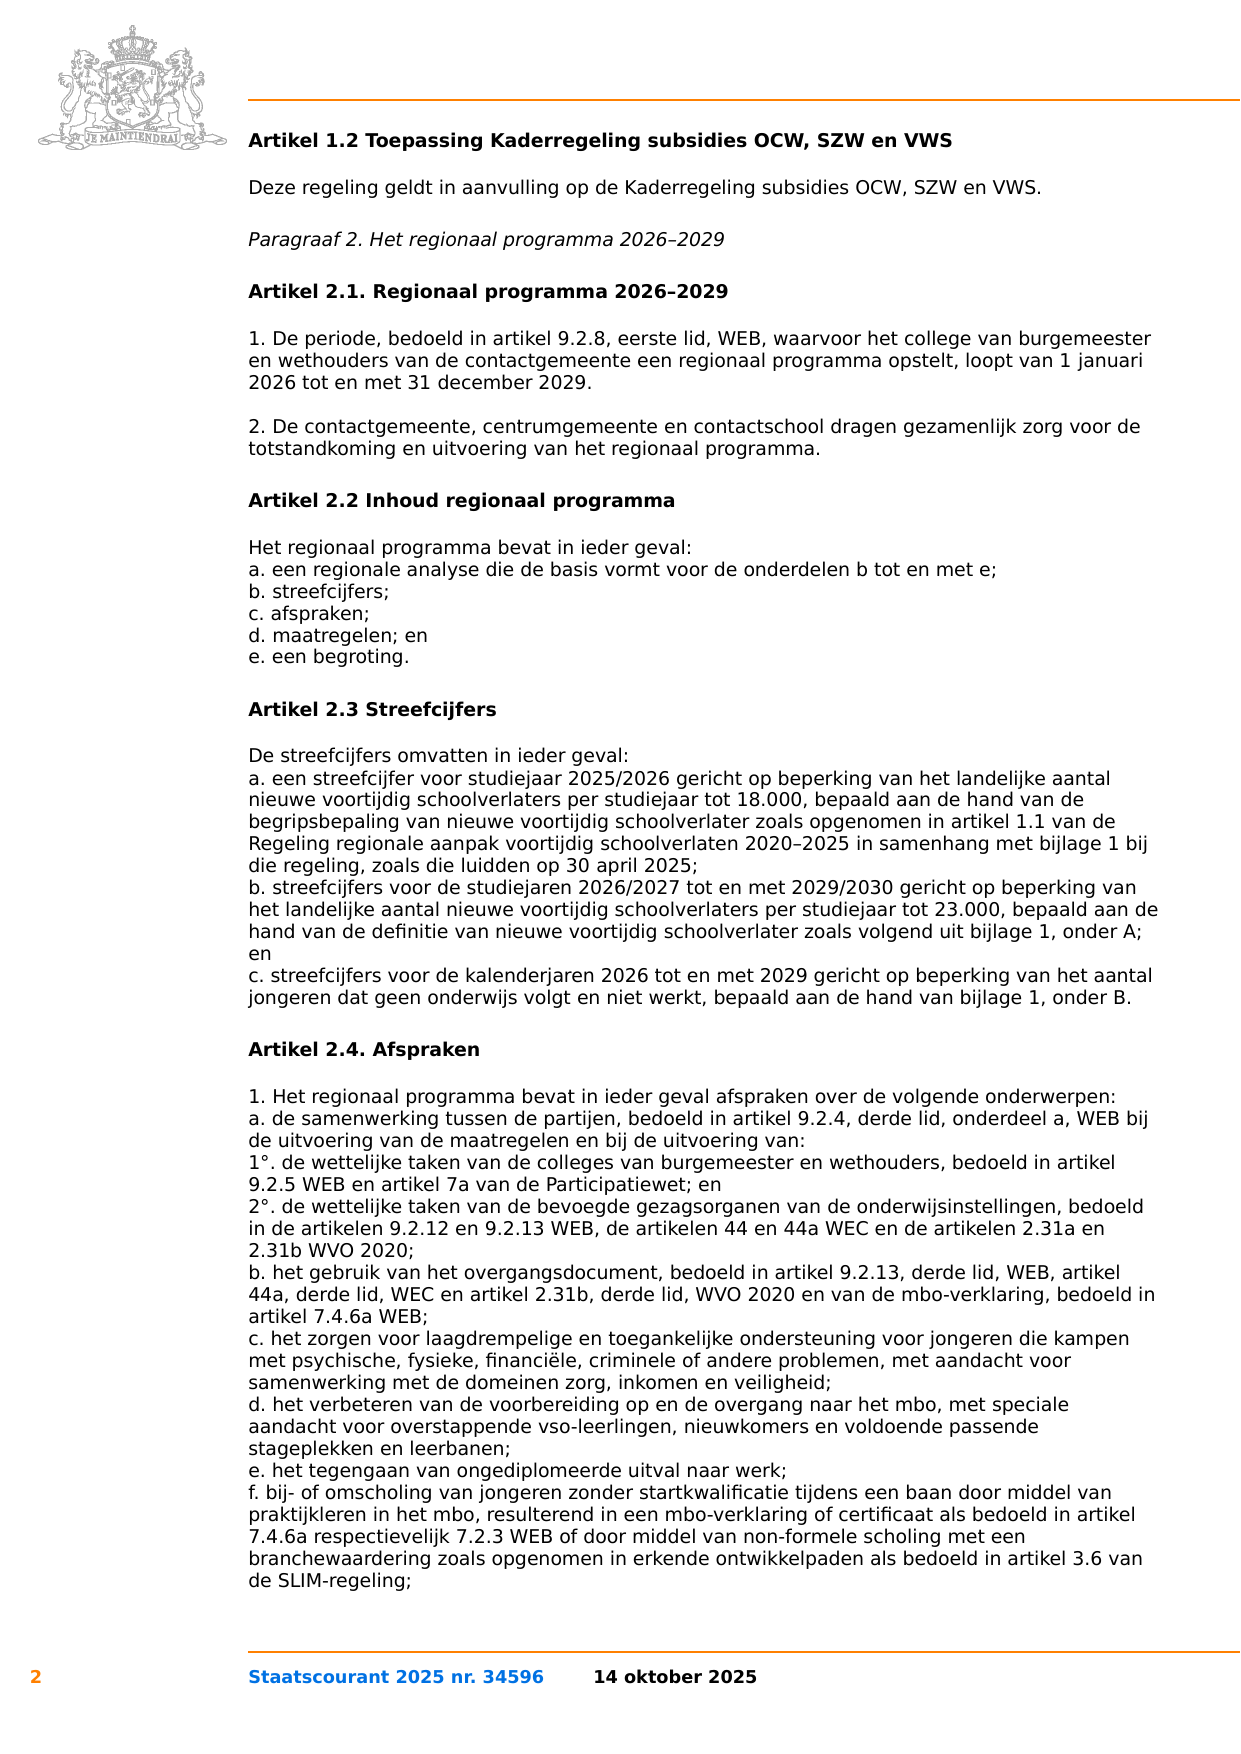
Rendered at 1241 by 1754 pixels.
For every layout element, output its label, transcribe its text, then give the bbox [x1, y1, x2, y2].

subtitle Paragraaf 2. Het regionaal programma 2026–2029 [248, 229, 1163, 251]
subtitle Artikel 1.2 Toepassing Kaderregeling subsidies OCW, SZW en VWS [248, 130, 1163, 152]
subtitle Artikel 2.3 Streefcijfers [248, 698, 1163, 720]
text a. een streefcijfer voor studiejaar 2025/2026 gericht op beperking van het landelijke aantal nieuwe voortijdig schoolverlaters per studiejaar tot 18.000, bepaald aan de hand van de begripsbepaling van nieuwe voortijdig schoolverlater zoals opgenomen in artikel 1.1 van de Regeling regionale aanpak voortijdig schoolverlaten 2020–2025 in samenhang met bijlage 1 bij die regeling, zoals die luidden op 30 april 2025; [248, 767, 1163, 877]
text Het regionaal programma bevat in ieder geval: [248, 537, 1163, 558]
text e. een begroting. [248, 646, 1163, 668]
text a. de samenwerking tussen de partijen, bedoeld in artikel 9.2.4, derde lid, onderdeel a, WEB bij de uitvoering van de maatregelen en bij de uitvoering van: [248, 1108, 1163, 1152]
text d. het verbeteren van de voorbereiding op en de overgang naar het mbo, met speciale aandacht voor overstappende vso-leerlingen, nieuwkomers en voldoende passende stageplekken en leerbanen; [248, 1394, 1163, 1460]
picture [38, 25, 227, 150]
text c. afspraken; [248, 602, 1163, 624]
text d. maatregelen; en [248, 624, 1163, 646]
text b. streefcijfers voor de studiejaren 2026/2027 tot en met 2029/2030 gericht op beperking van het landelijke aantal nieuwe voortijdig schoolverlaters per studiejaar tot 23.000, bepaald aan de hand van de definitie van nieuwe voortijdig schoolverlater zoals volgend uit bijlage 1, onder A; en [248, 877, 1163, 965]
text 1°. de wettelijke taken van de colleges van burgemeester en wethouders, bedoeld in artikel 9.2.5 WEB en artikel 7a van de Participatiewet; en [248, 1152, 1163, 1196]
text b. streefcijfers; [248, 581, 1163, 602]
text f. bij- of omscholing van jongeren zonder startkwalificatie tijdens een baan door middel van praktijkleren in het mbo, resulterend in een mbo-verklaring of certificaat als bedoeld in artikel 7.4.6a respectievelijk 7.2.3 WEB of door middel van non-formele scholing met een branchewaardering zoals opgenomen in erkende ontwikkelpaden als bedoeld in artikel 3.6 van de SLIM-regeling; [248, 1482, 1163, 1592]
text 2°. de wettelijke taken van de bevoegde gezagsorganen van de onderwijsinstellingen, bedoeld in de artikelen 9.2.12 en 9.2.13 WEB, de artikelen 44 en 44a WEC en de artikelen 2.31a en 2.31b WVO 2020; [248, 1196, 1163, 1262]
text c. het zorgen voor laagdrempelige en toegankelijke ondersteuning voor jongeren die kampen met psychische, fysieke, financiële, criminele of andere problemen, met aandacht voor samenwerking met de domeinen zorg, inkomen en veiligheid; [248, 1328, 1163, 1394]
text e. het tegengaan van ongediplomeerde uitval naar werk; [248, 1460, 1163, 1482]
subtitle Artikel 2.2 Inhoud regionaal programma [248, 489, 1163, 512]
text De streefcijfers omvatten in ieder geval: [248, 745, 1163, 767]
text c. streefcijfers voor de kalenderjaren 2026 tot en met 2029 gericht op beperking van het aantal jongeren dat geen onderwijs volgt en niet werkt, bepaald aan de hand van bijlage 1, onder B. [248, 965, 1163, 1009]
text Deze regeling geldt in aanvulling op de Kaderregeling subsidies OCW, SZW en VWS. [248, 177, 1163, 199]
subtitle Artikel 2.4. Afspraken [248, 1039, 1163, 1061]
text 1. De periode, bedoeld in artikel 9.2.8, eerste lid, WEB, waarvoor het college van burgemeester en wethouders van de contactgemeente een regionaal programma opstelt, loopt van 1 januari 2026 tot en met 31 december 2029. [248, 328, 1163, 394]
text b. het gebruik van het overgangsdocument, bedoeld in artikel 9.2.13, derde lid, WEB, artikel 44a, derde lid, WEC en artikel 2.31b, derde lid, WVO 2020 en van de mbo-verklaring, bedoeld in artikel 7.4.6a WEB; [248, 1262, 1163, 1328]
text 1. Het regionaal programma bevat in ieder geval afspraken over de volgende onderwerpen: [248, 1086, 1163, 1108]
text a. een regionale analyse die de basis vormt voor de onderdelen b tot en met e; [248, 558, 1163, 581]
text 2. De contactgemeente, centrumgemeente en contactschool dragen gezamenlijk zorg voor de totstandkoming en uitvoering van het regionaal programma. [248, 416, 1163, 459]
subtitle Artikel 2.1. Regionaal programma 2026–2029 [248, 281, 1163, 303]
